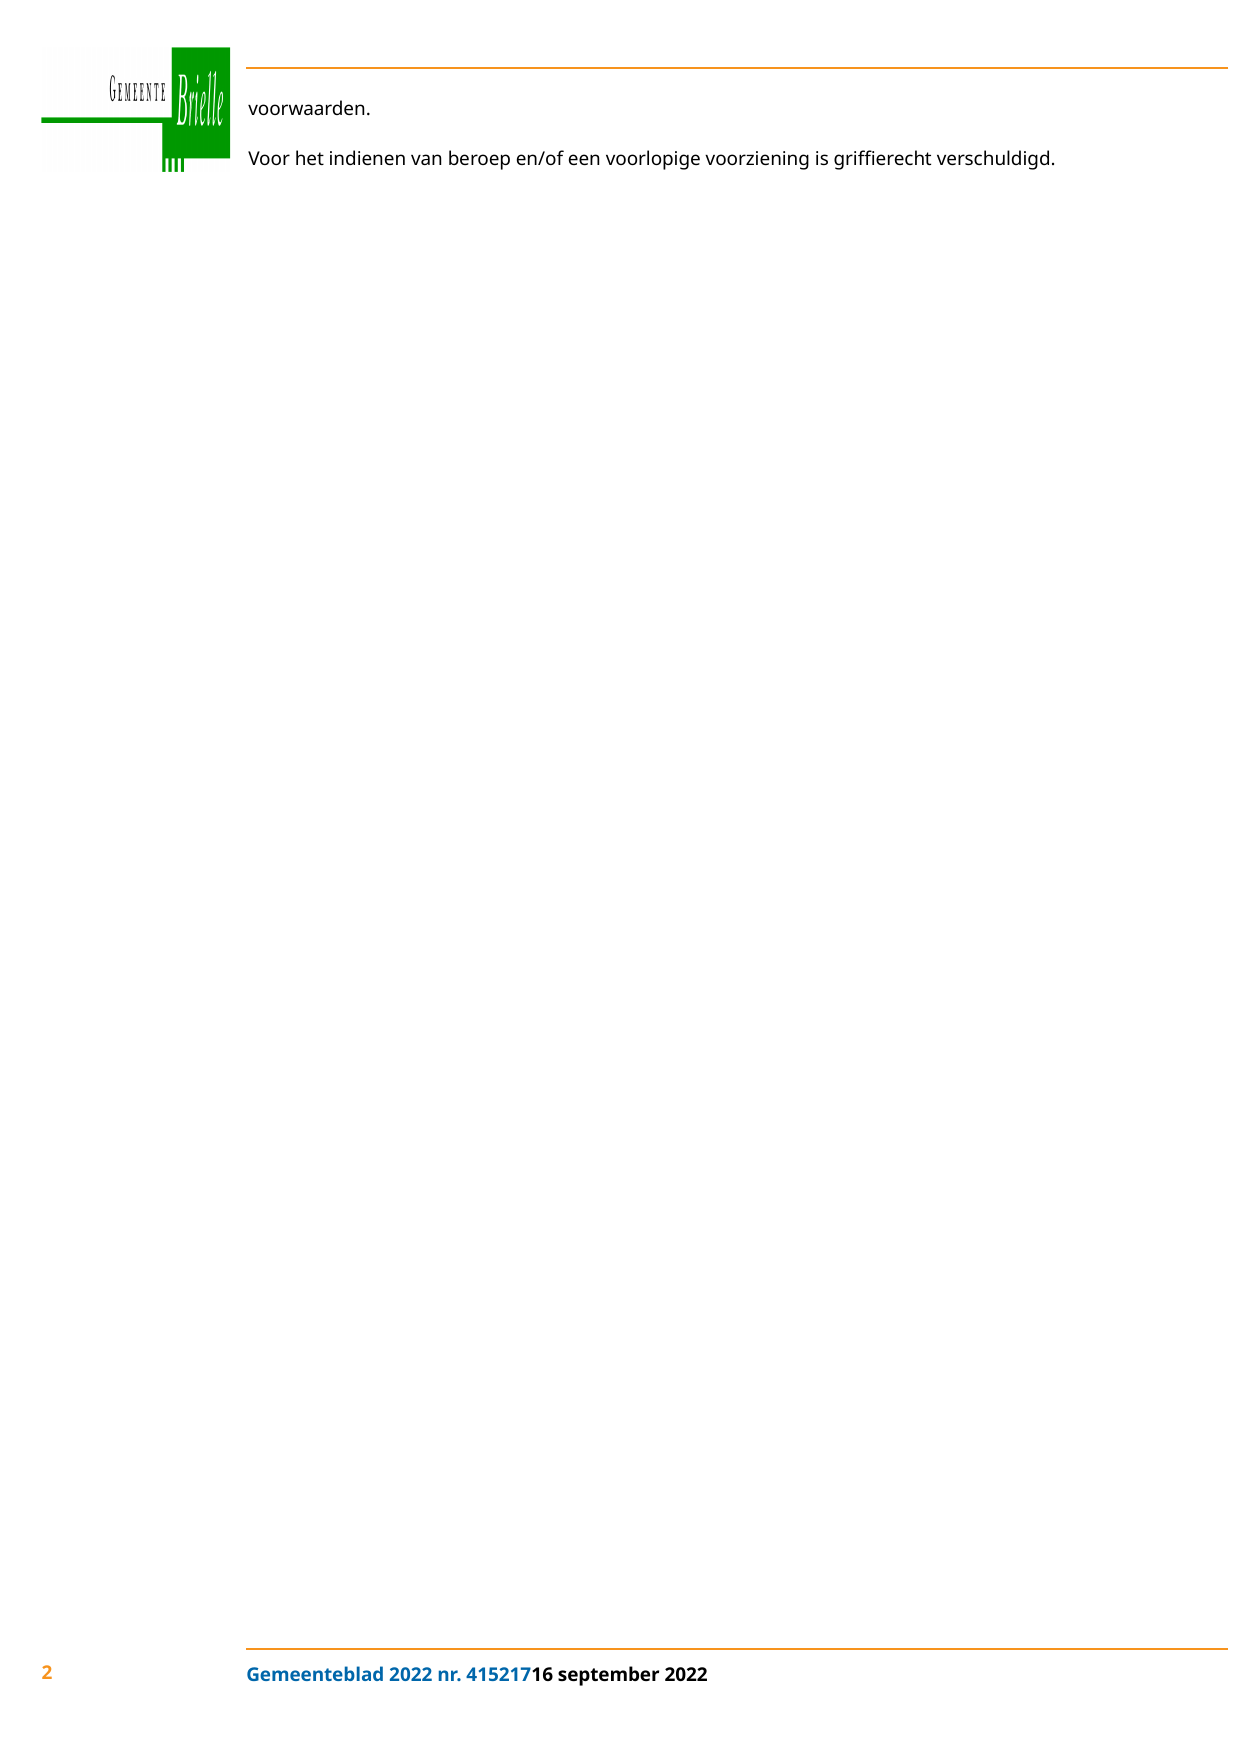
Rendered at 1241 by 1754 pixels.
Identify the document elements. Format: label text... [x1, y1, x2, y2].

text voorwaarden. [248, 95, 1152, 121]
text Voor het indienen van beroep en/of een voorlopige voorziening is griffierecht verschuldigd. [248, 145, 1152, 171]
picture [41, 47, 231, 172]
